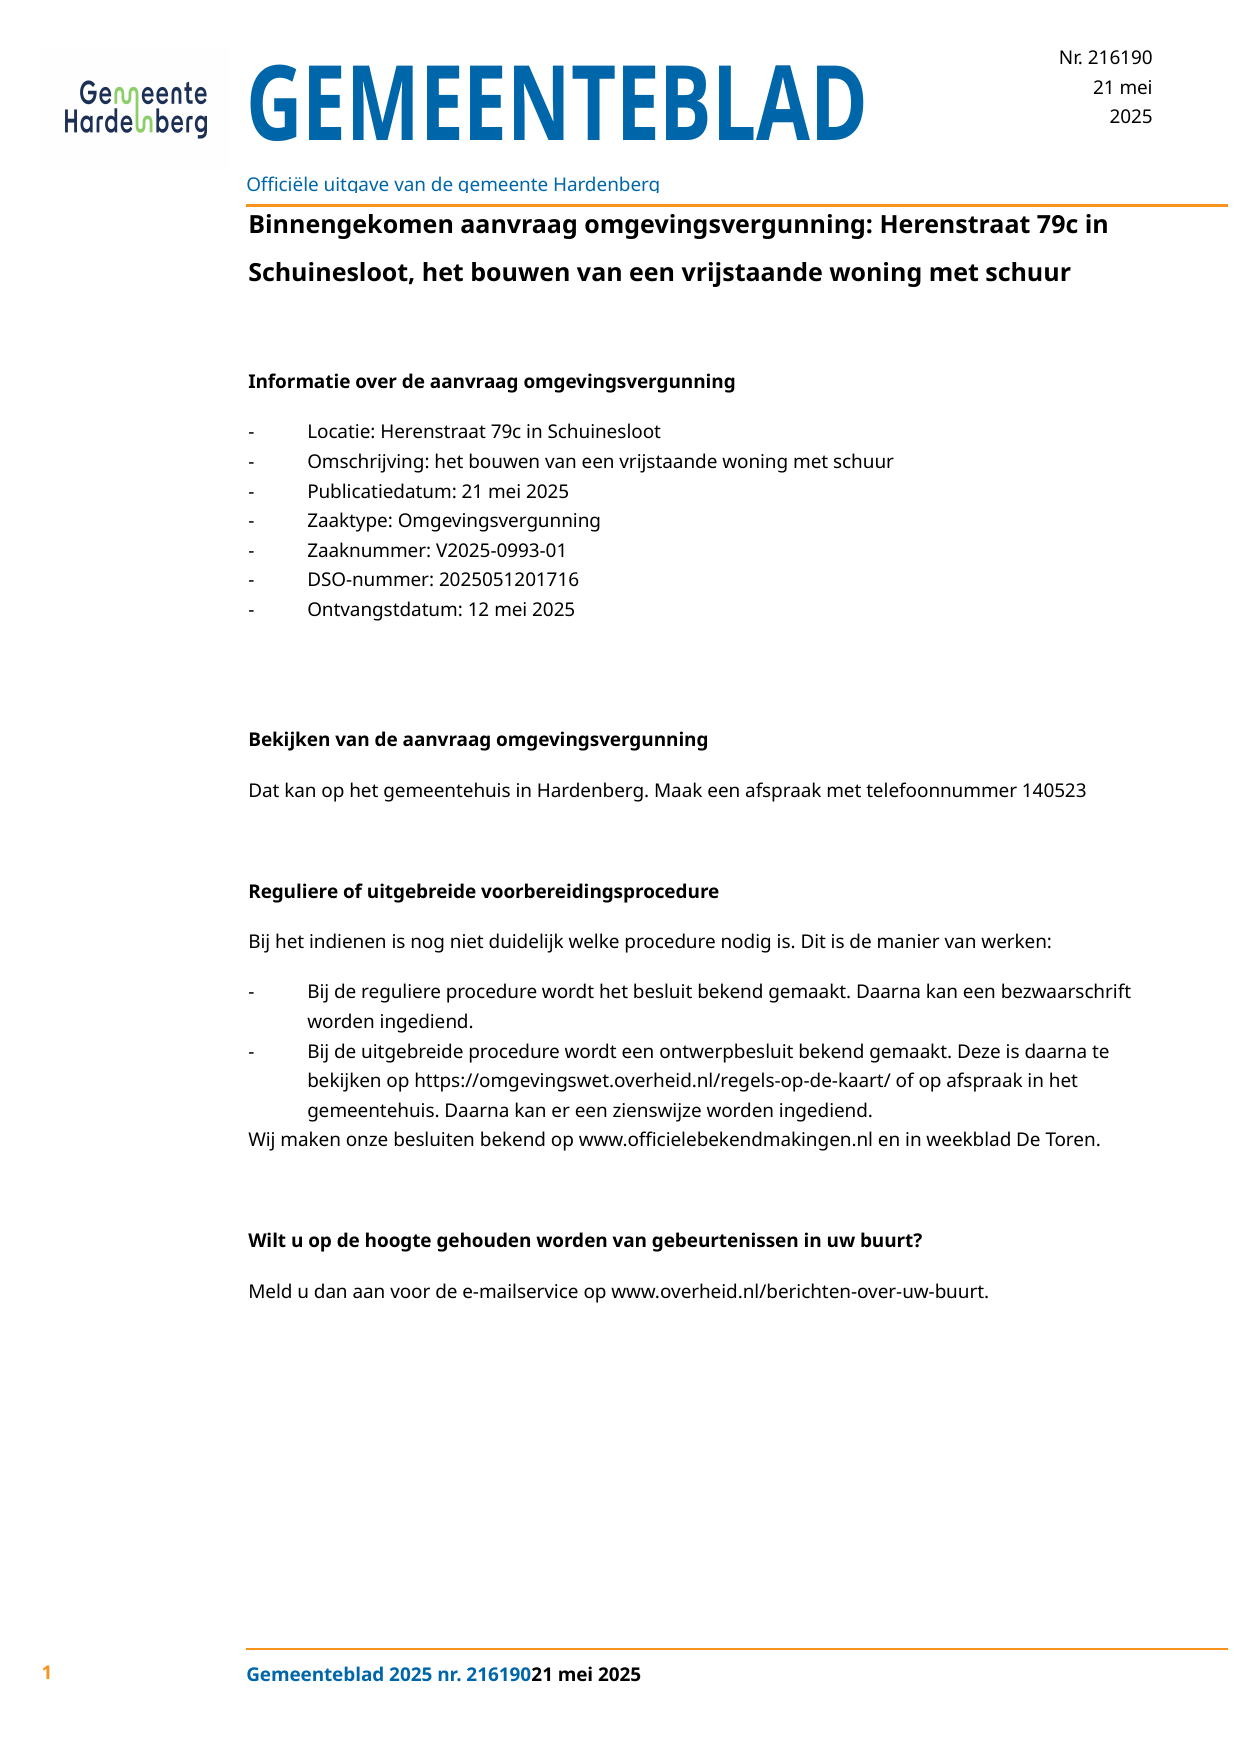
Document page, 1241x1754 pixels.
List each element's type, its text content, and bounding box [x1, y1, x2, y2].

picture [41, 47, 231, 172]
text Bij het indienen is nog niet duidelijk welke procedure nodig is. Dit is de manier van werken: [248, 928, 1152, 954]
list Omschrijving: het bouwen van een vrijstaande woning met schuur [248, 448, 1152, 474]
text Dat kan op het gemeentehuis in Hardenberg. Maak een afspraak met telefoonnummer 140523 [248, 777, 1152, 803]
text Binnengekomen aanvraag omgevingsvergunning: Herenstraat 79c in Schuinesloot, het bouwen van een vrijstaande woning met schuur [248, 207, 1152, 288]
text Reguliere of uitgebreide voorbereidingsprocedure [248, 878, 1152, 904]
list DSO-nummer: 2025051201716 [248, 567, 1152, 592]
list Bij de uitgebreide procedure wordt een ontwerpbesluit bekend gemaakt. Deze is daarna te bekijken op https://omgevingswet.overheid.nl/regels-op-de-kaart/ of op afspraak in het gemeentehuis. Daarna kan er een zienswijze worden ingediend. [248, 1038, 1152, 1123]
list Zaaknummer: V2025-0993-01 [248, 537, 1152, 563]
list Publicatiedatum: 21 mei 2025 [248, 478, 1152, 504]
list Locatie: Herenstraat 79c in Schuinesloot [248, 419, 1152, 444]
list Ontvangstdatum: 12 mei 2025 [248, 596, 1152, 622]
list Zaaktype: Omgevingsvergunning [248, 507, 1152, 533]
text Meld u dan aan voor de e-mailservice op www.overheid.nl/berichten-over-uw-buurt. [248, 1278, 1152, 1304]
text Wilt u op de hoogte gehouden worden van gebeurtenissen in uw buurt? [248, 1227, 1152, 1253]
text Informatie over de aanvraag omgevingsvergunning [248, 368, 1152, 394]
list Bij de reguliere procedure wordt het besluit bekend gemaakt. Daarna kan een bezwaarschrift worden ingediend. [248, 979, 1152, 1034]
text Wij maken onze besluiten bekend op www.officielebekendmakingen.nl en in weekblad De Toren. [248, 1127, 1152, 1152]
text Bekijken van de aanvraag omgevingsvergunning [248, 727, 1152, 752]
